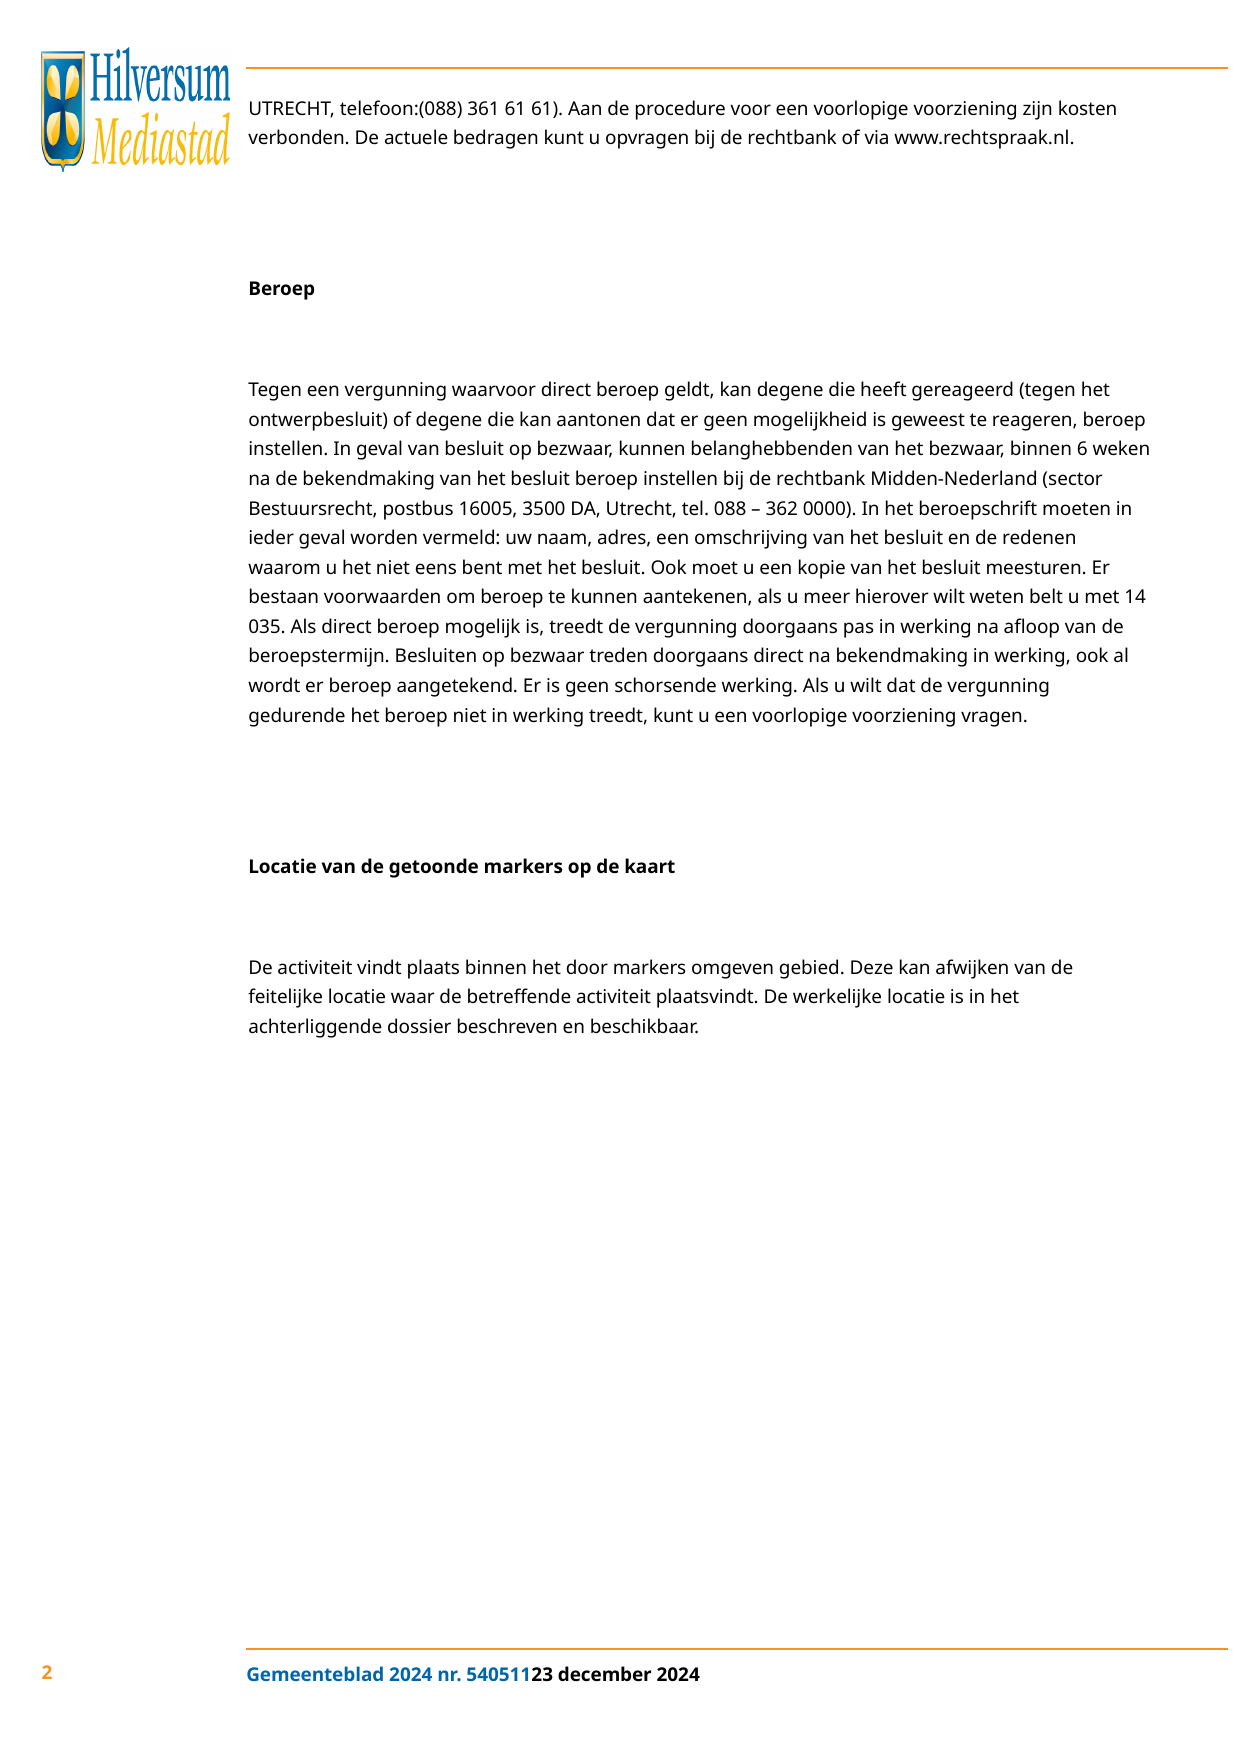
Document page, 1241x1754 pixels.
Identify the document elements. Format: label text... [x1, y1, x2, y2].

text UTRECHT, telefoon:(088) 361 61 61). Aan de procedure voor een voorlopige voorziening zijn kosten verbonden. De actuele bedragen kunt u opvragen bij de rechtbank of via www.rechtspraak.nl. [248, 95, 1152, 150]
text De activiteit vindt plaats binnen het door markers omgeven gebied. Deze kan afwijken van de feitelijke locatie waar de betreffende activiteit plaatsvindt. De werkelijke locatie is in het achterliggende dossier beschreven en beschikbaar. [248, 954, 1152, 1039]
text Locatie van de getoonde markers op de kaart [248, 853, 1152, 879]
text Tegen een vergunning waarvoor direct beroep geldt, kan degene die heeft gereageerd (tegen het ontwerpbesluit) of degene die kan aantonen dat er geen mogelijkheid is geweest te reageren, beroep instellen. In geval van besluit op bezwaar, kunnen belanghebbenden van het bezwaar, binnen 6 weken na de bekendmaking van het besluit beroep instellen bij de rechtbank Midden-Nederland (sector Bestuursrecht, postbus 16005, 3500 DA, Utrecht, tel. 088 – 362 0000). In het beroepschrift moeten in ieder geval worden vermeld: uw naam, adres, een omschrijving van het besluit en de redenen waarom u het niet eens bent met het besluit. Ook moet u een kopie van het besluit meesturen. Er bestaan voorwaarden om beroep te kunnen aantekenen, als u meer hierover wilt weten belt u met 14 035. Als direct beroep mogelijk is, treedt de vergunning doorgaans pas in werking na afloop van de beroepstermijn. Besluiten op bezwaar treden doorgaans direct na bekendmaking in werking, ook al wordt er beroep aangetekend. Er is geen schorsende werking. Als u wilt dat de vergunning gedurende het beroep niet in werking treedt, kunt u een voorlopige voorziening vragen. [248, 376, 1152, 728]
text Beroep [248, 276, 1152, 301]
picture [41, 47, 231, 172]
